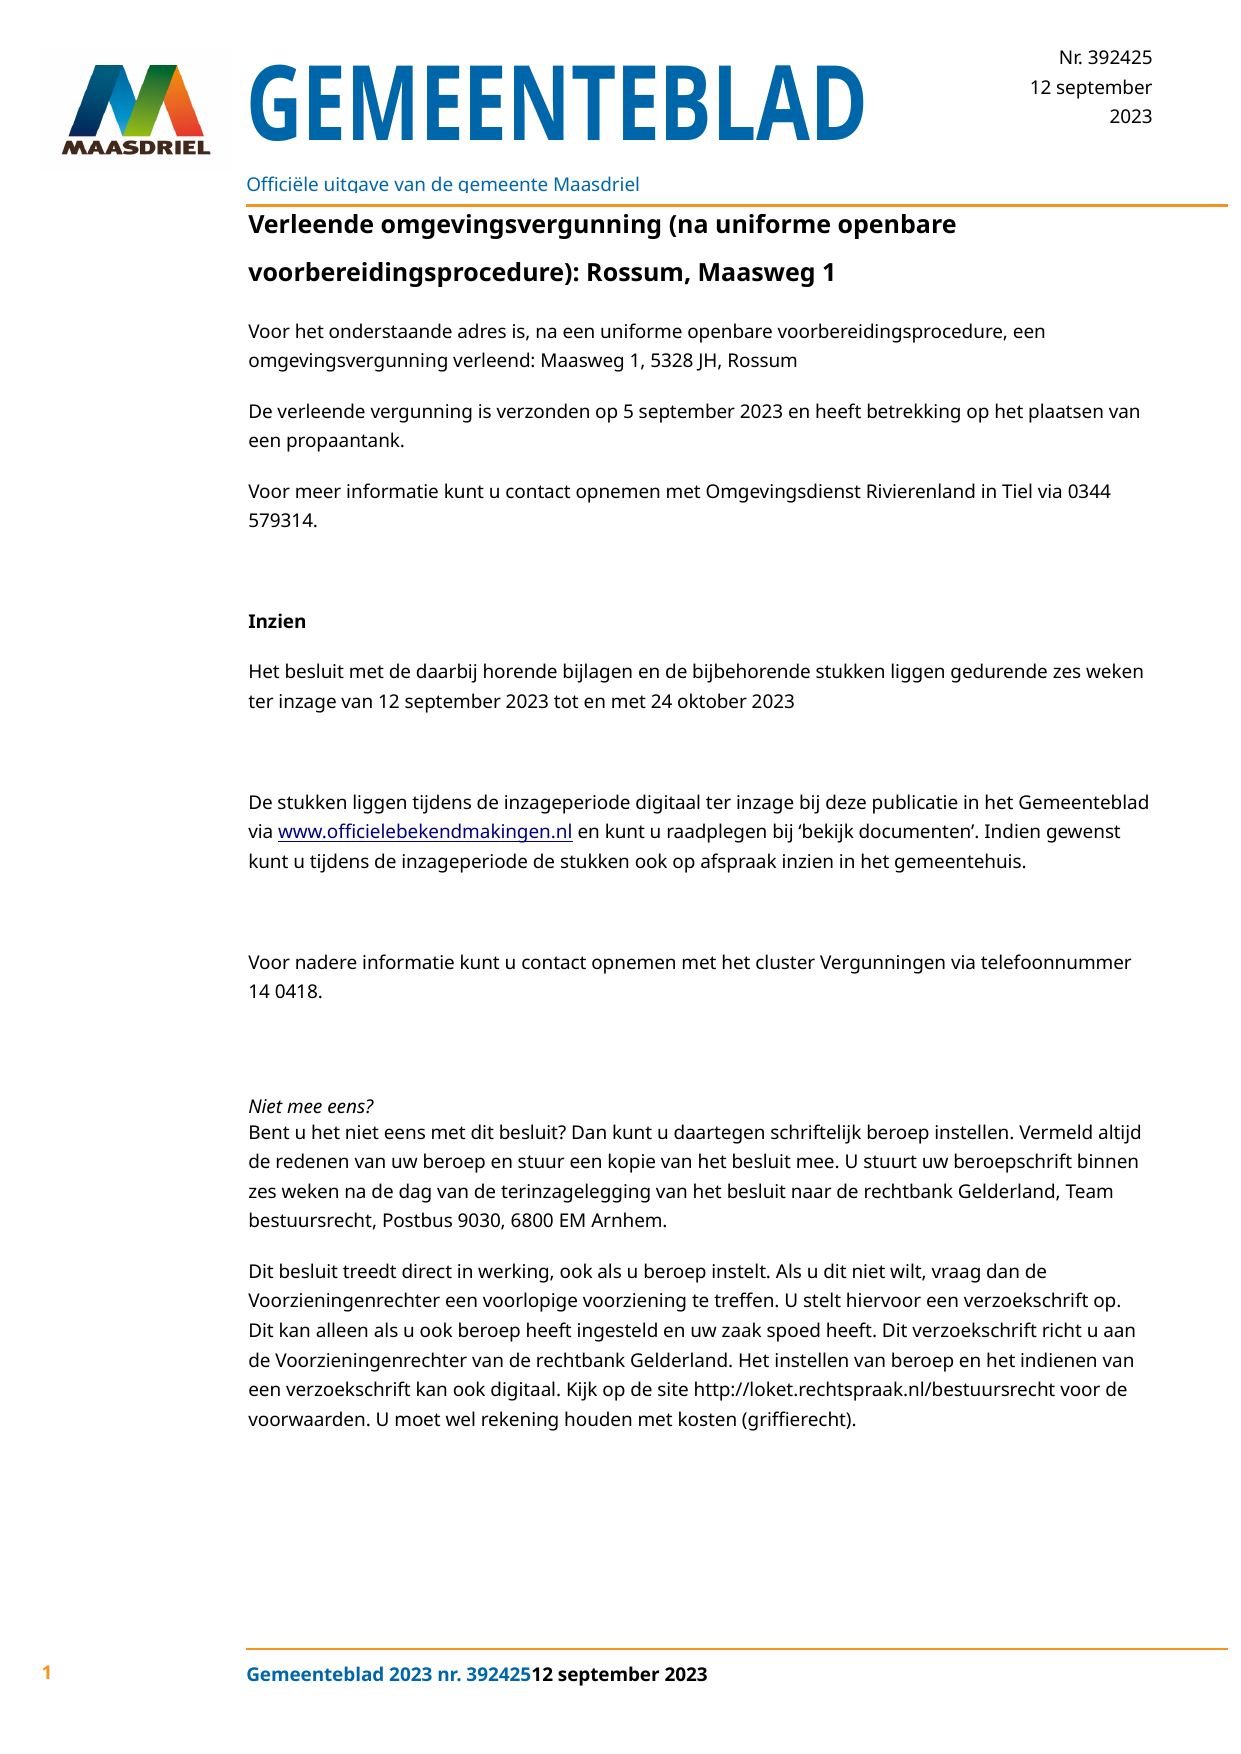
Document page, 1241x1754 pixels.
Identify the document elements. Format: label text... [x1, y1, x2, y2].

text Voor nadere informatie kunt u contact opnemen met het cluster Vergunningen via telefoonnummer 14 0418. [248, 949, 1152, 1004]
text Het besluit met de daarbij horende bijlagen en de bijbehorende stukken liggen gedurende zes weken ter inzage van 12 september 2023 tot en met 24 oktober 2023 [248, 659, 1152, 714]
text Bent u het niet eens met dit besluit? Dan kunt u daartegen schriftelijk beroep instellen. Vermeld altijd de redenen van uw beroep en stuur een kopie van het besluit mee. U stuurt uw beroepschrift binnen zes weken na de dag van de terinzagelegging van het besluit naar de rechtbank Gelderland, Team bestuursrecht, Postbus 9030, 6800 EM Arnhem. [248, 1119, 1152, 1233]
text Voor meer informatie kunt u contact opnemen met Omgevingsdienst Rivierenland in Tiel via 0344 579314. [248, 478, 1152, 533]
text De stukken liggen tijdens de inzageperiode digitaal ter inzage bij deze publicatie in het Gemeenteblad via www.officielebekendmakingen.nl en kunt u raadplegen bij ‘bekijk documenten’. Indien gewenst kunt u tijdens de inzageperiode de stukken ook op afspraak inzien in het gemeentehuis. [248, 789, 1152, 874]
picture [41, 47, 231, 172]
text Niet mee eens? [248, 1093, 1152, 1119]
text De verleende vergunning is verzonden op 5 september 2023 en heeft betrekking op het plaatsen van een propaantank. [248, 398, 1152, 453]
text Inzien [248, 608, 1152, 634]
text Voor het onderstaande adres is, na een uniforme openbare voorbereidingsprocedure, een omgevingsvergunning verleend: Maasweg 1, 5328 JH, Rossum [248, 318, 1152, 373]
text Dit besluit treedt direct in werking, ook als u beroep instelt. Als u dit niet wilt, vraag dan de Voorzieningenrechter een voorlopige voorziening te treffen. U stelt hiervoor een verzoekschrift op. Dit kan alleen als u ook beroep heeft ingesteld en uw zaak spoed heeft. Dit verzoekschrift richt u aan de Voorzieningenrechter van de rechtbank Gelderland. Het instellen van beroep en het indienen van een verzoekschrift kan ook digitaal. Kijk op de site http://loket.rechtspraak.nl/bestuursrecht voor de voorwaarden. U moet wel rekening houden met kosten (griffierecht). [248, 1258, 1152, 1432]
text Verleende omgevingsvergunning (na uniforme openbare voorbereidingsprocedure): Rossum, Maasweg 1 [248, 207, 1152, 288]
